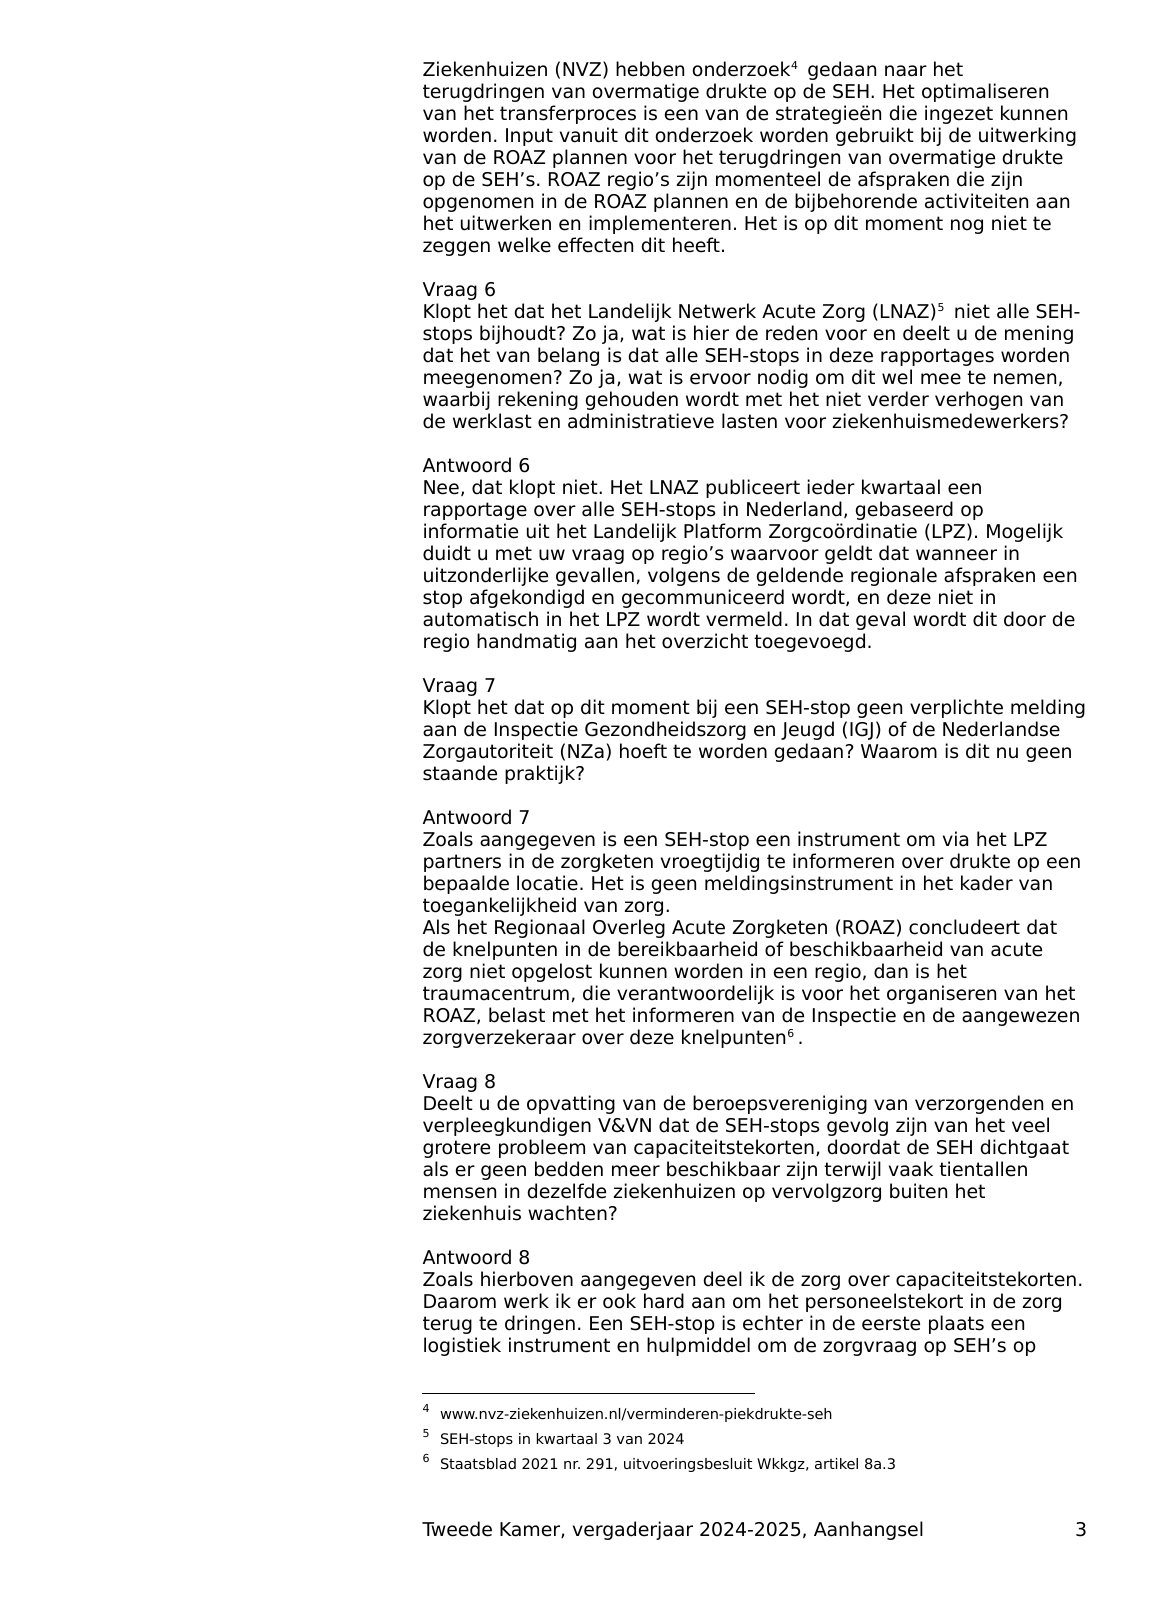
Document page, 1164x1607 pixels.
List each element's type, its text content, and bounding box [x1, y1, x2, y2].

text Ziekenhuizen (NVZ) hebben onderzoek gedaan naar het terugdringen van overmatige drukte op de SEH. Het optimaliseren van het transferproces is een van de strategieën die ingezet kunnen worden. Input vanuit dit onderzoek worden gebruikt bij de uitwerking van de ROAZ plannen voor het terugdringen van overmatige drukte op de SEH’s. ROAZ regio’s zijn momenteel de afspraken die zijn opgenomen in de ROAZ plannen en de bijbehorende activiteiten aan het uitwerken en implementeren. Het is op dit moment nog niet te zeggen welke effecten dit heeft. [422, 59, 1087, 257]
text Klopt het dat het Landelijk Netwerk Acute Zorg (LNAZ) niet alle SEH-stops bijhoudt? Zo ja, wat is hier de reden voor en deelt u de mening dat het van belang is dat alle SEH-stops in deze rapportages worden meegenomen? Zo ja, wat is ervoor nodig om dit wel mee te nemen, waarbij rekening gehouden wordt met het niet verder verhogen van de werklast en administratieve lasten voor ziekenhuismedewerkers? [422, 301, 1087, 433]
text Zoals hierboven aangegeven deel ik de zorg over capaciteitstekorten. Daarom werk ik er ook hard aan om het personeelstekort in de zorg terug te dringen. Een SEH-stop is echter in de eerste plaats een logistiek instrument en hulpmiddel om de zorgvraag op SEH’s op [422, 1269, 1087, 1357]
text SEH-stops in kwartaal 3 van 2024 [422, 1427, 1087, 1449]
text Klopt het dat op dit moment bij een SEH-stop geen verplichte melding aan de Inspectie Gezondheidszorg en Jeugd (IGJ) of de Nederlandse Zorgautoriteit (NZa) hoeft te worden gedaan? Waarom is dit nu geen staande praktijk? [422, 697, 1087, 785]
text Antwoord 7 [422, 807, 1087, 829]
text Zoals aangegeven is een SEH-stop een instrument om via het LPZ partners in de zorgketen vroegtijdig te informeren over drukte op een bepaalde locatie. Het is geen meldingsinstrument in het kader van toegankelijkheid van zorg. [422, 829, 1087, 917]
text Deelt u de opvatting van de beroepsvereniging van verzorgenden en verpleegkundigen V&VN dat de SEH-stops gevolg zijn van het veel grotere probleem van capaciteitstekorten, doordat de SEH dichtgaat als er geen bedden meer beschikbaar zijn terwijl vaak tientallen mensen in dezelfde ziekenhuizen op vervolgzorg buiten het ziekenhuis wachten? [422, 1093, 1087, 1225]
text Vraag 6 [422, 279, 1087, 301]
text Nee, dat klopt niet. Het LNAZ publiceert ieder kwartaal een rapportage over alle SEH-stops in Nederland, gebaseerd op informatie uit het Landelijk Platform Zorgcoördinatie (LPZ). Mogelijk duidt u met uw vraag op regio’s waarvoor geldt dat wanneer in uitzonderlijke gevallen, volgens de geldende regionale afspraken een stop afgekondigd en gecommuniceerd wordt, en deze niet in automatisch in het LPZ wordt vermeld. In dat geval wordt dit door de regio handmatig aan het overzicht toegevoegd. [422, 477, 1087, 653]
text Staatsblad 2021 nr. 291, uitvoeringsbesluit Wkkgz, artikel 8a.3 [422, 1452, 1087, 1474]
text Vraag 8 [422, 1071, 1087, 1093]
text www.nvz-ziekenhuizen.nl/verminderen-piekdrukte-seh [422, 1402, 1087, 1424]
text Als het Regionaal Overleg Acute Zorgketen (ROAZ) concludeert dat de knelpunten in de bereikbaarheid of beschikbaarheid van acute zorg niet opgelost kunnen worden in een regio, dan is het traumacentrum, die verantwoordelijk is voor het organiseren van het ROAZ, belast met het informeren van de Inspectie en de aangewezen zorgverzekeraar over deze knelpunten. [422, 917, 1087, 1049]
text Antwoord 6 [422, 455, 1087, 477]
text Antwoord 8 [422, 1247, 1087, 1269]
text Vraag 7 [422, 675, 1087, 697]
